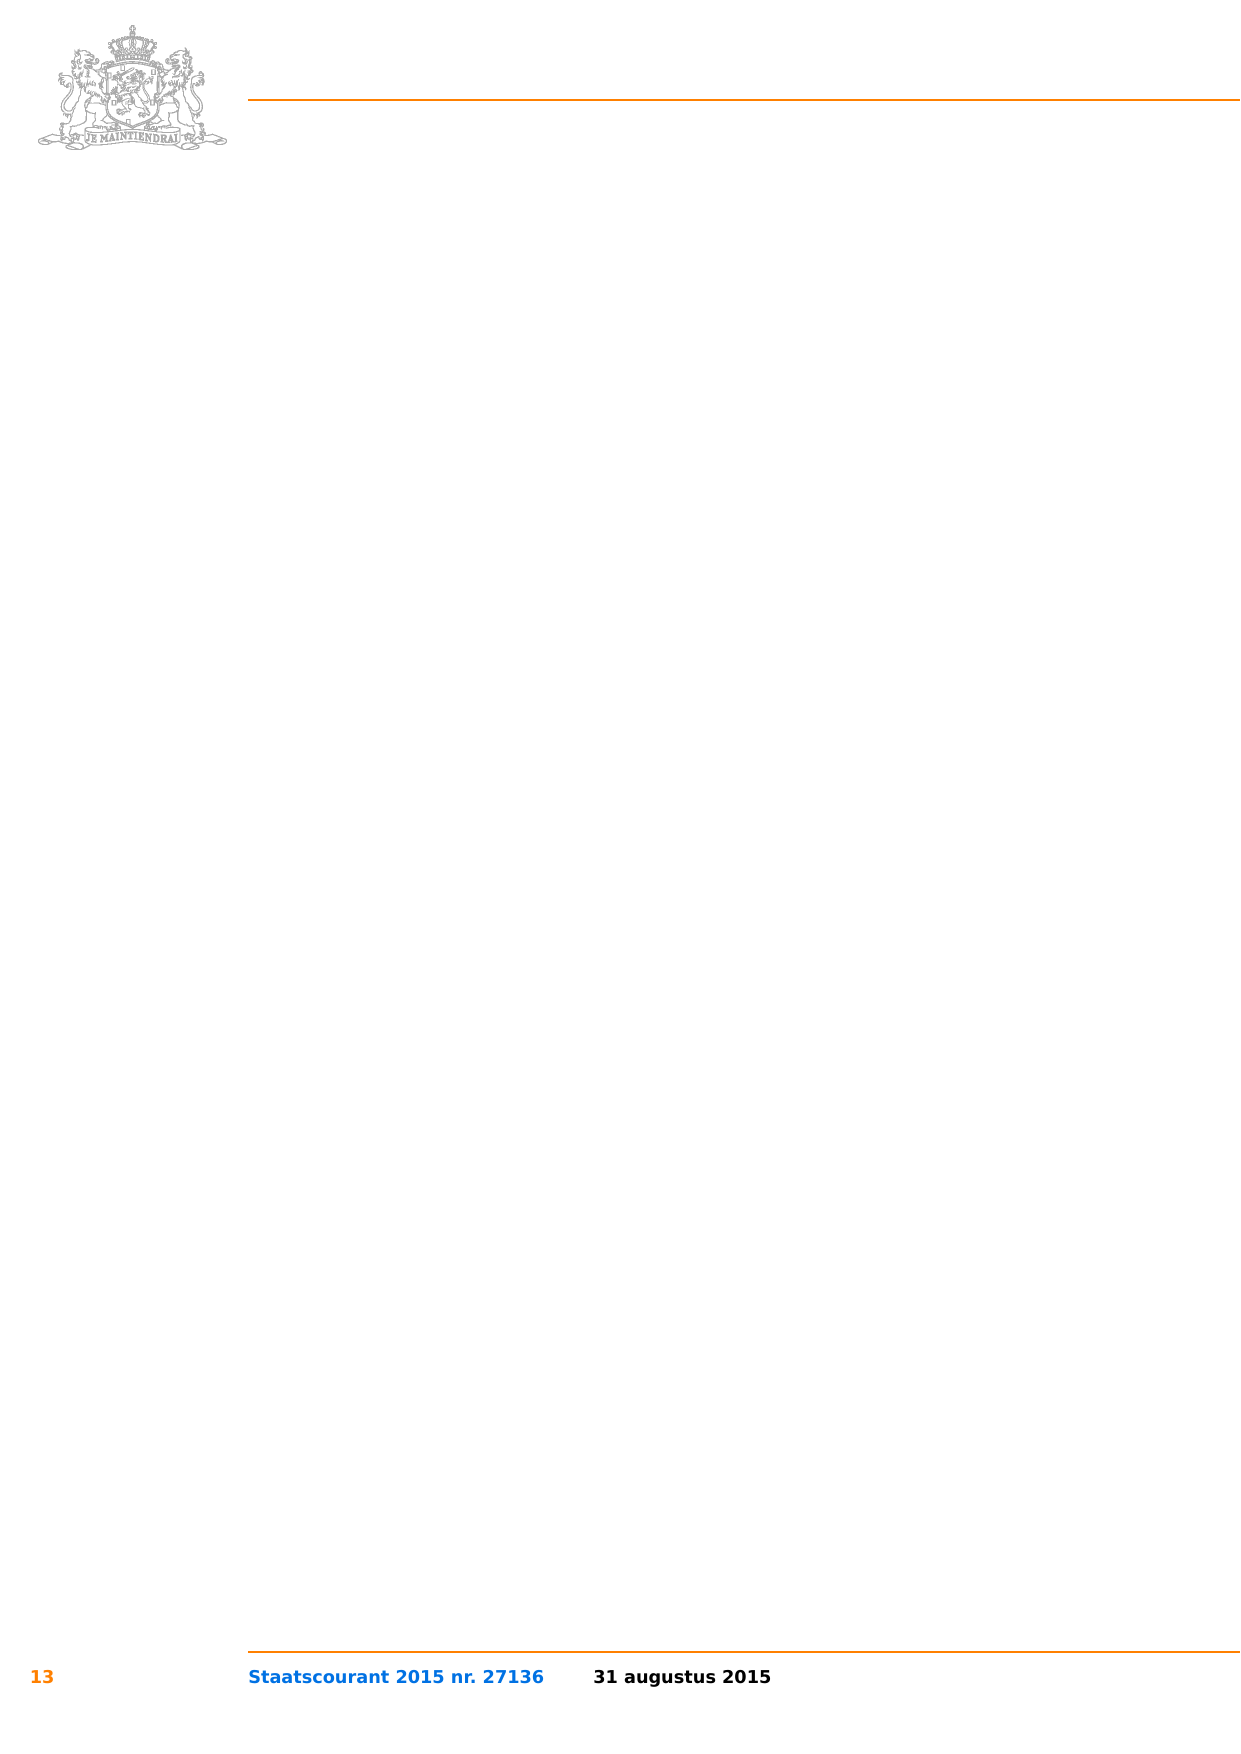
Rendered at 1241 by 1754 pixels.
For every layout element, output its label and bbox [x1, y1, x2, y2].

picture [38, 25, 227, 150]
picture [248, 130, 1134, 729]
text [248, 130, 1163, 1299]
